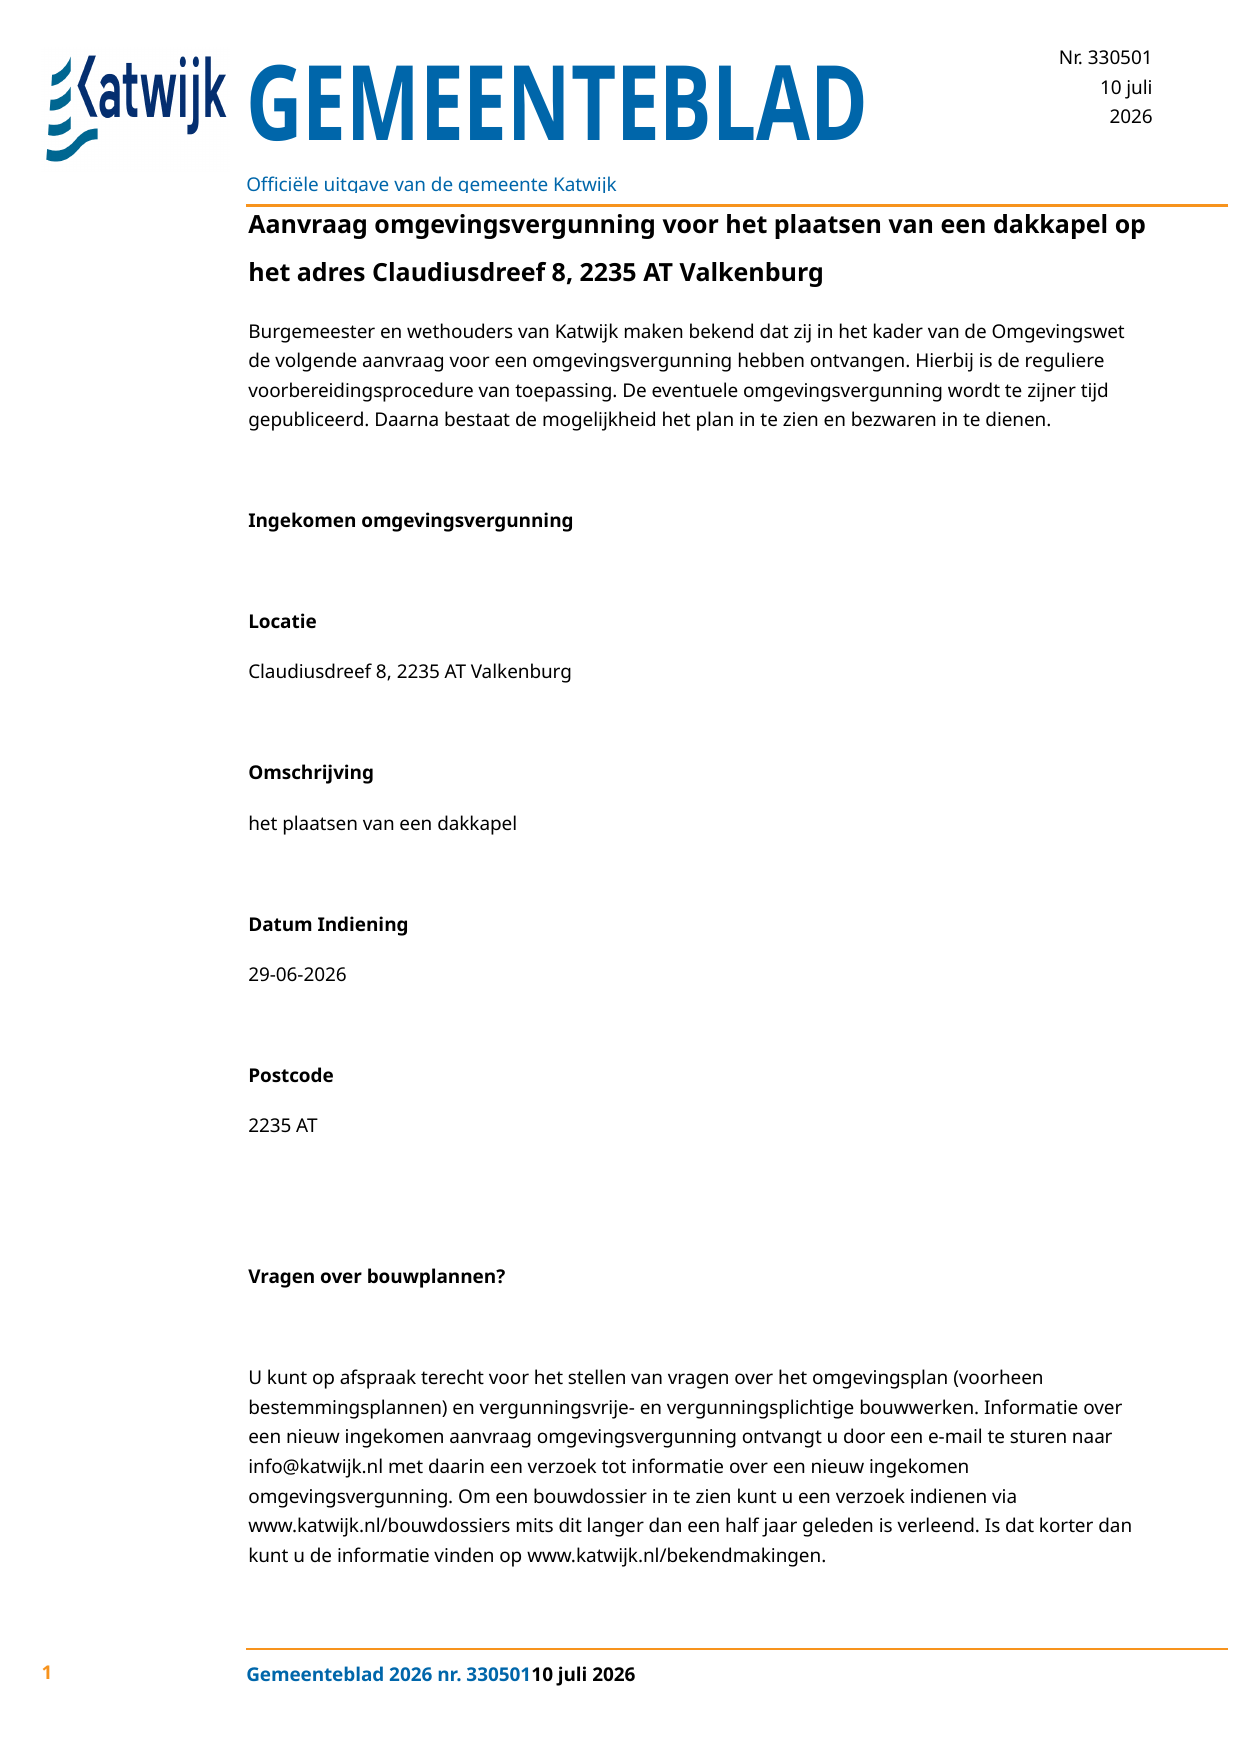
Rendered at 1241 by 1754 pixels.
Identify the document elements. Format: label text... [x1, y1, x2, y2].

text het plaatsen van een dakkapel [248, 810, 1152, 836]
text Postcode [248, 1062, 1152, 1088]
text Vragen over bouwplannen? [248, 1264, 1152, 1289]
text 29-06-2026 [248, 961, 1152, 987]
text Burgemeester en wethouders van Katwijk maken bekend dat zij in het kader van de Omgevingswet de volgende aanvraag voor een omgevingsvergunning hebben ontvangen. Hierbij is de reguliere voorbereidingsprocedure van toepassing. De eventuele omgevingsvergunning wordt te zijner tijd gepubliceerd. Daarna bestaat de mogelijkheid het plan in te zien en bezwaren in te dienen. [248, 318, 1152, 432]
text Datum Indiening [248, 911, 1152, 937]
text Aanvraag omgevingsvergunning voor het plaatsen van een dakkapel op het adres Claudiusdreef 8, 2235 AT Valkenburg [248, 207, 1152, 288]
text Claudiusdreef 8, 2235 AT Valkenburg [248, 659, 1152, 684]
text 2235 AT [248, 1112, 1152, 1138]
picture [41, 47, 231, 172]
text Ingekomen omgevingsvergunning [248, 507, 1152, 533]
text U kunt op afspraak terecht voor het stellen van vragen over het omgevingsplan (voorheen bestemmingsplannen) en vergunningsvrije- en vergunningsplichtige bouwwerken. Informatie over een nieuw ingekomen aanvraag omgevingsvergunning ontvangt u door een e-mail te sturen naar info@katwijk.nl met daarin een verzoek tot informatie over een nieuw ingekomen omgevingsvergunning. Om een bouwdossier in te zien kunt u een verzoek indienen via www.katwijk.nl/bouwdossiers mits dit langer dan een half jaar geleden is verleend. Is dat korter dan kunt u de informatie vinden op www.katwijk.nl/bekendmakingen. [248, 1364, 1152, 1568]
text Locatie [248, 608, 1152, 634]
text Omschrijving [248, 759, 1152, 785]
